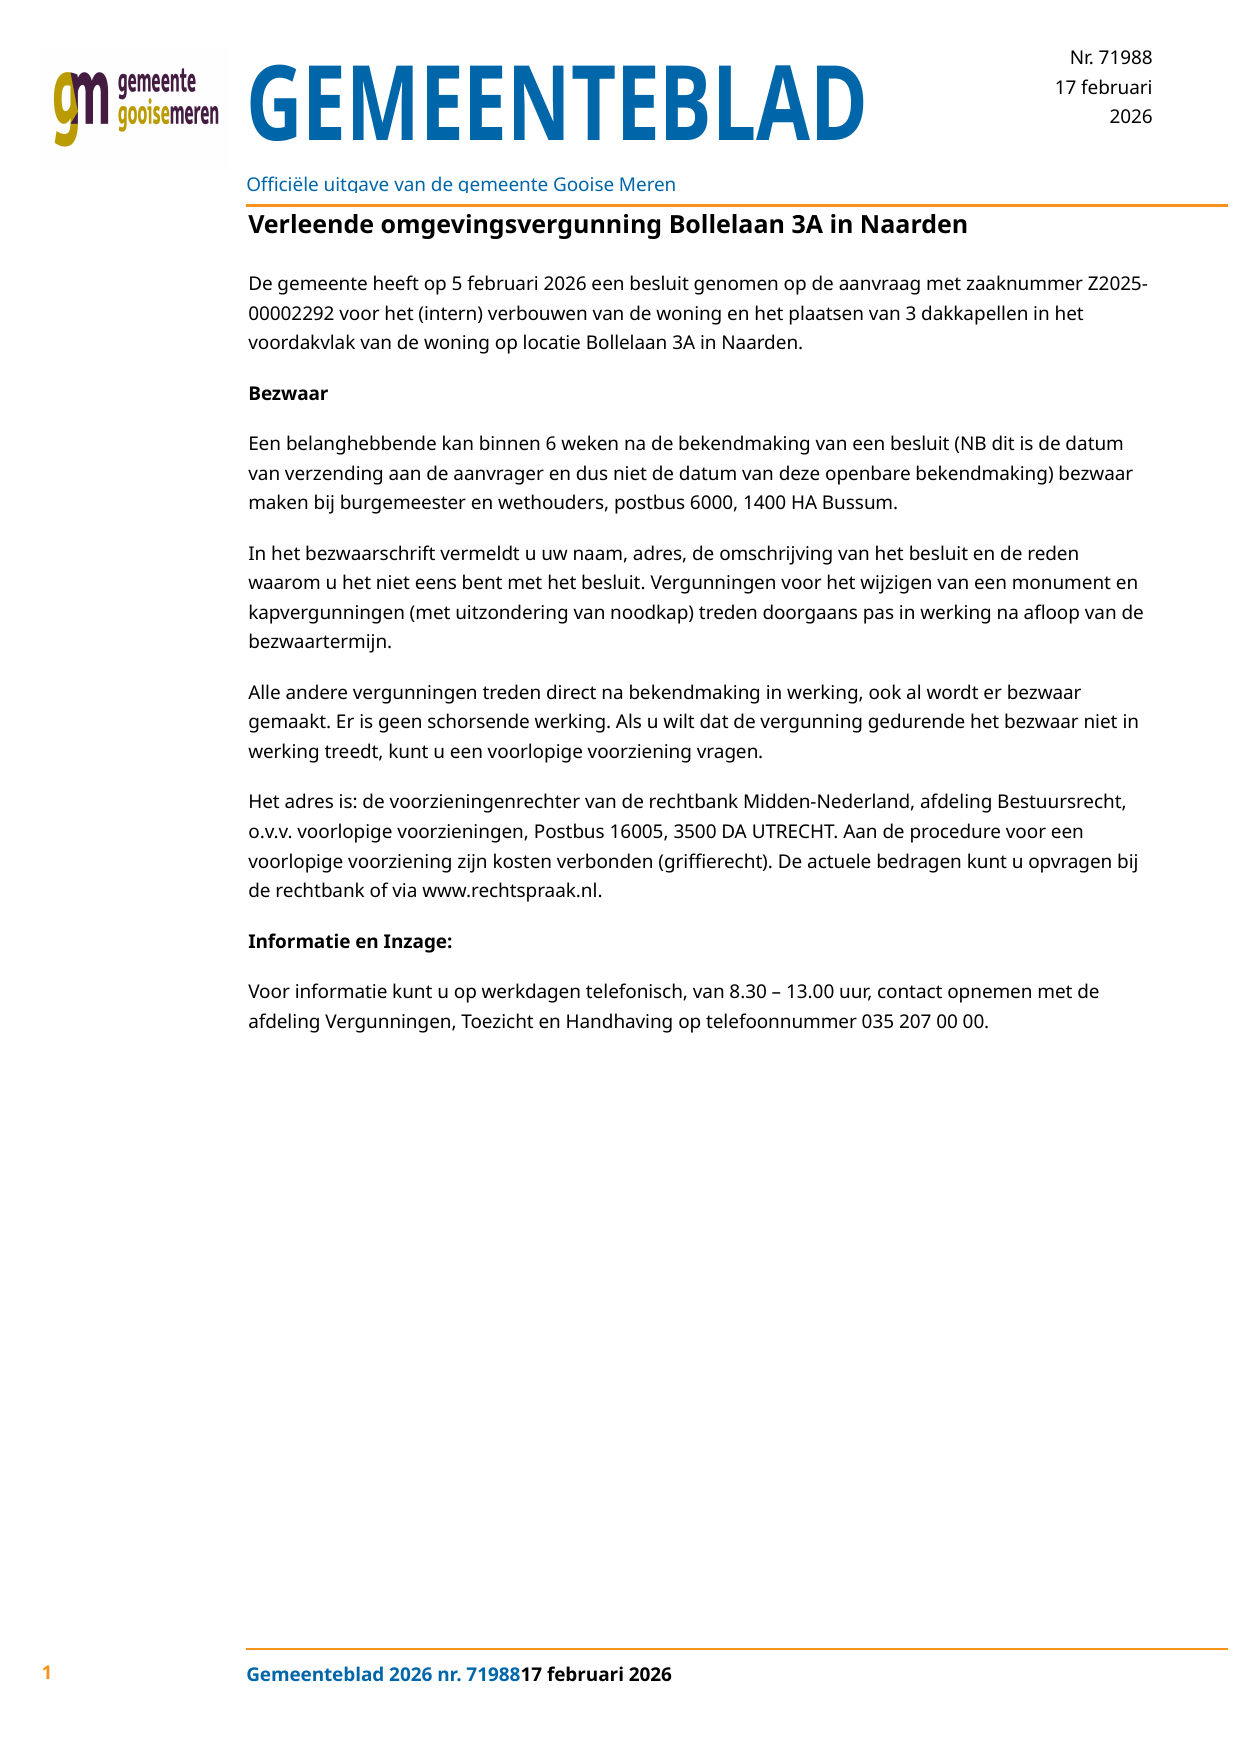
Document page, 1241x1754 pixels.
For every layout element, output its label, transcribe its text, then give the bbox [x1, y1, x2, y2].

text Het adres is: de voorzieningenrechter van de rechtbank Midden-Nederland, afdeling Bestuursrecht, o.v.v. voorlopige voorzieningen, Postbus 16005, 3500 DA UTRECHT. Aan de procedure voor een voorlopige voorziening zijn kosten verbonden (griffierecht). De actuele bedragen kunt u opvragen bij de rechtbank of via www.rechtspraak.nl. [248, 789, 1152, 903]
text Alle andere vergunningen treden direct na bekendmaking in werking, ook al wordt er bezwaar gemaakt. Er is geen schorsende werking. Als u wilt dat de vergunning gedurende het bezwaar niet in werking treedt, kunt u een voorlopige voorziening vragen. [248, 679, 1152, 764]
text Een belanghebbende kan binnen 6 weken na de bekendmaking van een besluit (NB dit is de datum van verzending aan de aanvrager en dus niet de datum van deze openbare bekendmaking) bezwaar maken bij burgemeester en wethouders, postbus 6000, 1400 HA Bussum. [248, 430, 1152, 515]
text Bezwaar [248, 380, 1152, 406]
text Voor informatie kunt u op werkdagen telefonisch, van 8.30 – 13.00 uur, contact opnemen met de afdeling Vergunningen, Toezicht en Handhaving op telefoonnummer 035 207 00 00. [248, 978, 1152, 1033]
text In het bezwaarschrift vermeldt u uw naam, adres, de omschrijving van het besluit en de reden waarom u het niet eens bent met het besluit. Vergunningen voor het wijzigen van een monument en kapvergunningen (met uitzondering van noodkap) treden doorgaans pas in werking na afloop van de bezwaartermijn. [248, 540, 1152, 654]
text Verleende omgevingsvergunning Bollelaan 3A in Naarden [248, 207, 1152, 241]
picture [41, 47, 231, 172]
text De gemeente heeft op 5 februari 2026 een besluit genomen op de aanvraag met zaaknummer Z2025-00002292 voor het (intern) verbouwen van de woning en het plaatsen van 3 dakkapellen in het voordakvlak van de woning op locatie Bollelaan 3A in Naarden. [248, 270, 1152, 355]
text Informatie en Inzage: [248, 928, 1152, 953]
